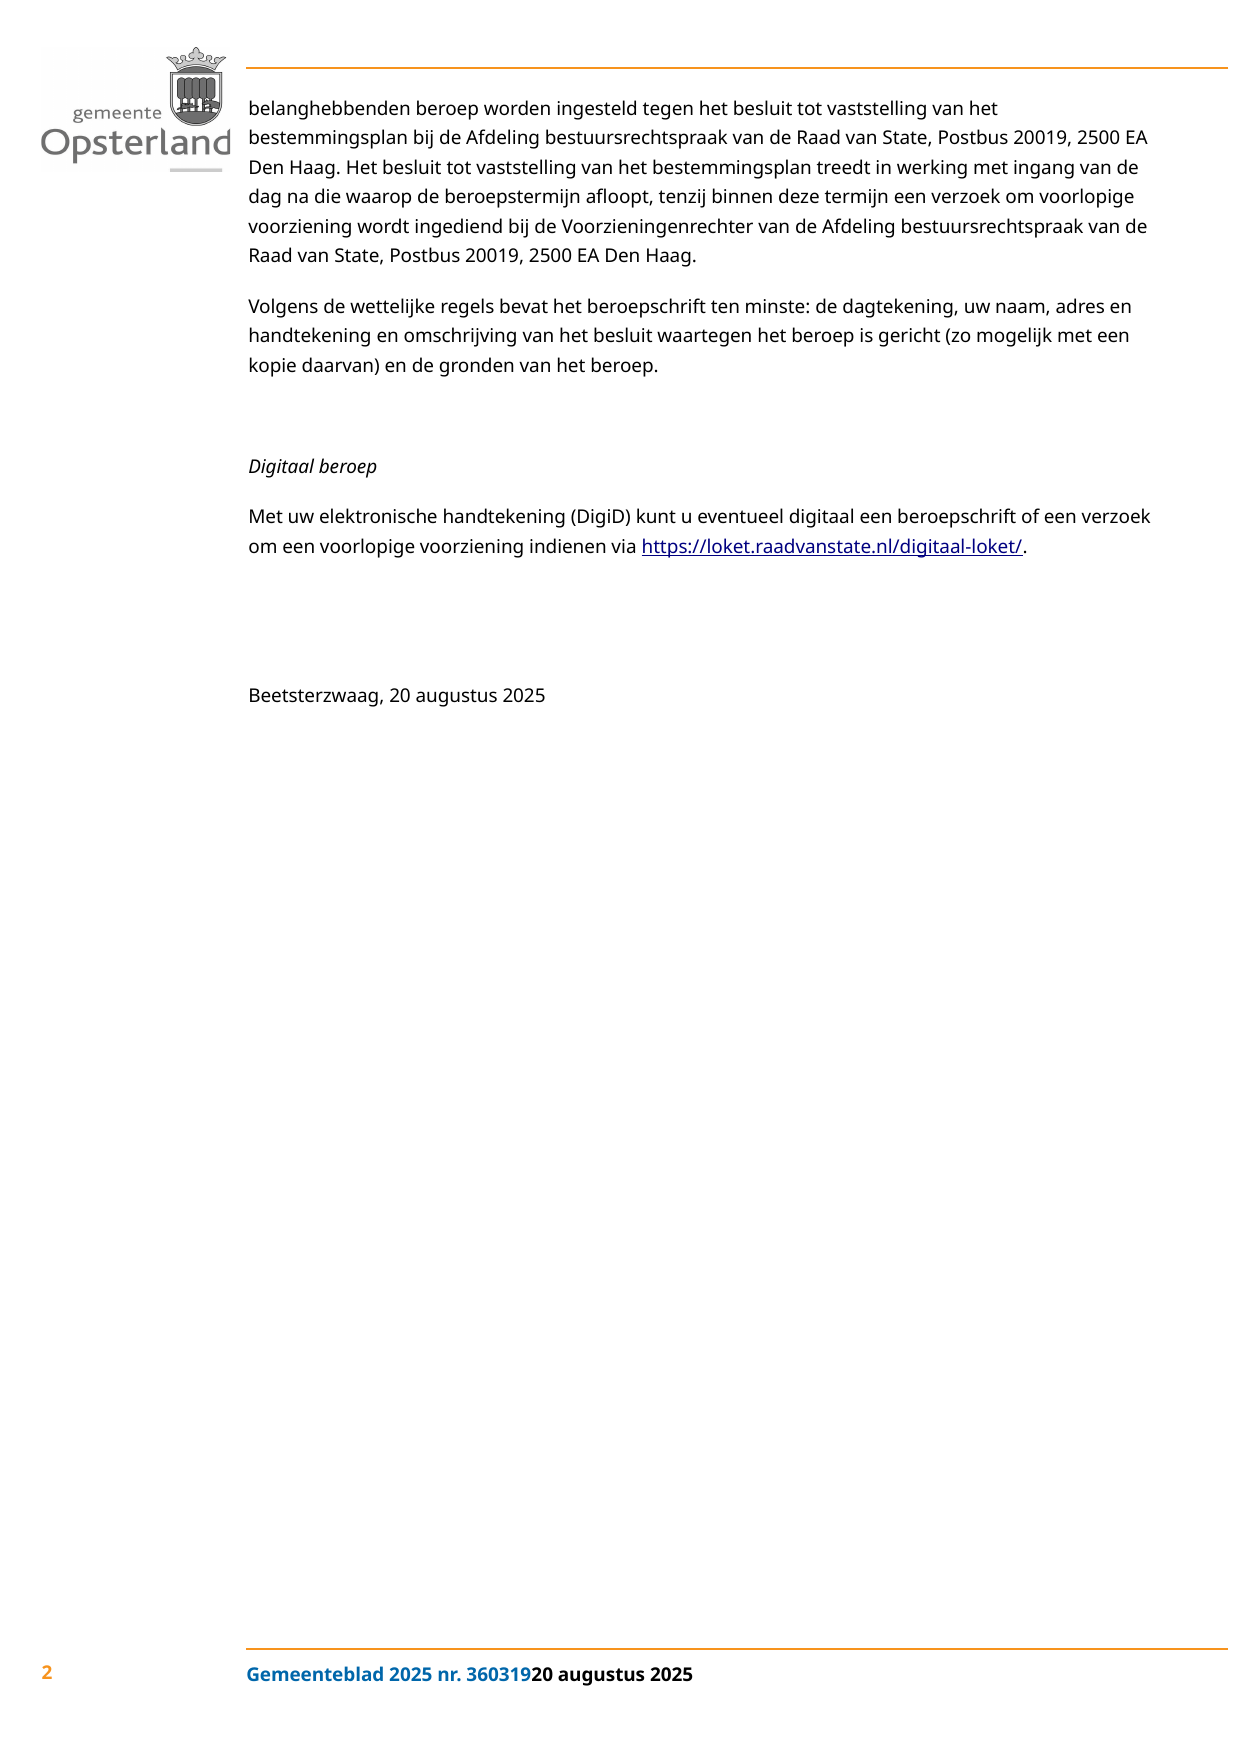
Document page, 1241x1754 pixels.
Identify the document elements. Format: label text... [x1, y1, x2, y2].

text Digitaal beroep [248, 453, 1152, 479]
text Beetsterzwaag, 20 augustus 2025 [248, 682, 1152, 707]
picture [41, 47, 231, 172]
text Met uw elektronische handtekening (DigiD) kunt u eventueel digitaal een beroepschrift of een verzoek om een voorlopige voorziening indienen via https://loket.raadvanstate.nl/digitaal-loket/. [248, 503, 1152, 559]
text Volgens de wettelijke regels bevat het beroepschrift ten minste: de dagtekening, uw naam, adres en handtekening en omschrijving van het besluit waartegen het beroep is gericht (zo mogelijk met een kopie daarvan) en de gronden van het beroep. [248, 293, 1152, 378]
text belanghebbenden beroep worden ingesteld tegen het besluit tot vaststelling van het bestemmingsplan bij de Afdeling bestuursrechtspraak van de Raad van State, Postbus 20019, 2500 EA Den Haag. Het besluit tot vaststelling van het bestemmingsplan treedt in werking met ingang van de dag na die waarop de beroepstermijn afloopt, tenzij binnen deze termijn een verzoek om voorlopige voorziening wordt ingediend bij de Voorzieningenrechter van de Afdeling bestuursrechtspraak van de Raad van State, Postbus 20019, 2500 EA Den Haag. [248, 95, 1152, 268]
